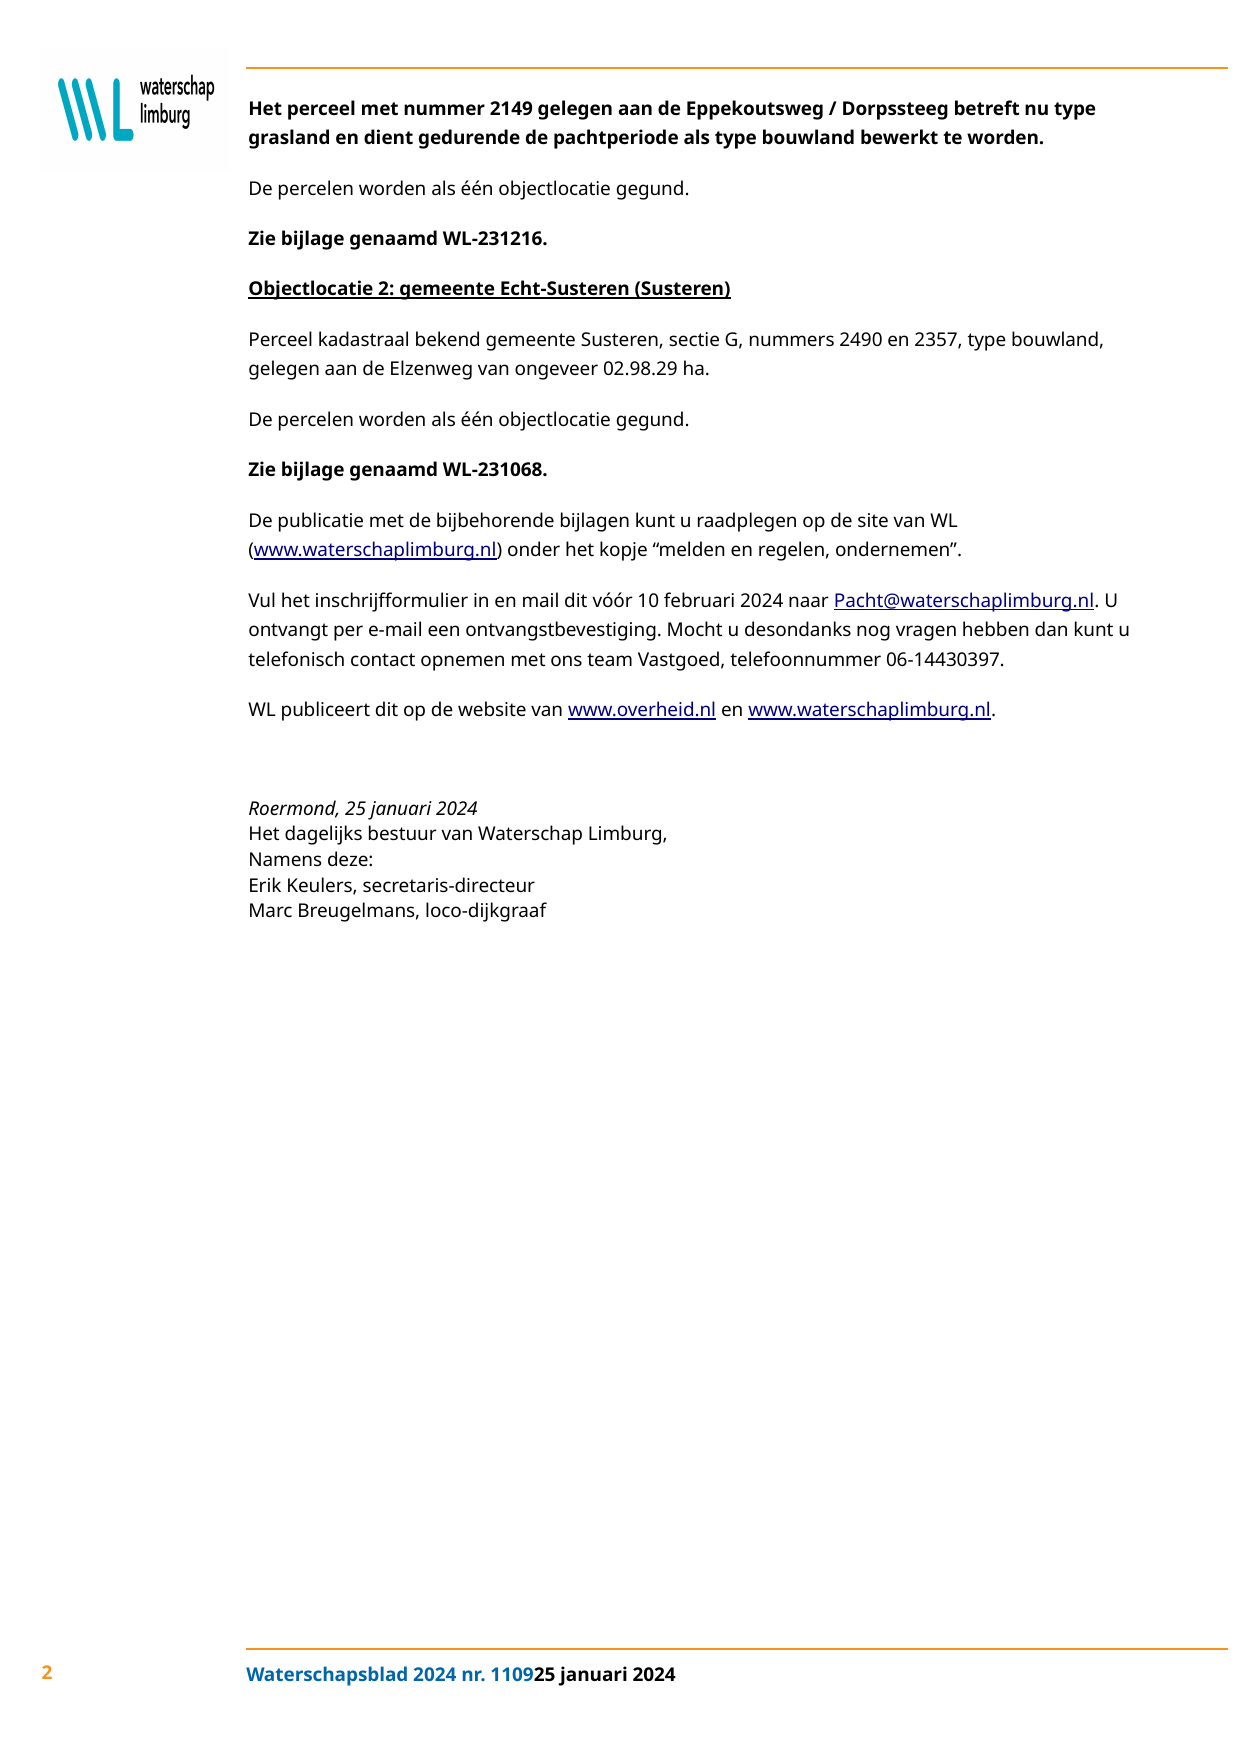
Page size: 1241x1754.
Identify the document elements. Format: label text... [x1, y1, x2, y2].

text De publicatie met de bijbehorende bijlagen kunt u raadplegen op de site van WL (www.waterschaplimburg.nl) onder het kopje “melden en regelen, ondernemen”. [248, 507, 1152, 562]
text Perceel kadastraal bekend gemeente Susteren, sectie G, nummers 2490 en 2357, type bouwland, gelegen aan de Elzenweg van ongeveer 02.98.29 ha. [248, 326, 1152, 381]
text Roermond, 25 januari 2024 [248, 795, 1152, 820]
text Het dagelijks bestuur van Waterschap Limburg, [248, 820, 1152, 846]
text Marc Breugelmans, loco-dijkgraaf [248, 898, 1152, 923]
text WL publiceert dit op de website van www.overheid.nl en www.waterschaplimburg.nl. [248, 696, 1152, 722]
text Vul het inschrijfformulier in en mail dit vóór 10 februari 2024 naar Pacht@waterschaplimburg.nl. U ontvangt per e-mail een ontvangstbevestiging. Mocht u desondanks nog vragen hebben dan kunt u telefonisch contact opnemen met ons team Vastgoed, telefoonnummer 06-14430397. [248, 587, 1152, 672]
text Zie bijlage genaamd WL-231216. [248, 225, 1152, 251]
text De percelen worden als één objectlocatie gegund. [248, 406, 1152, 432]
text De percelen worden als één objectlocatie gegund. [248, 175, 1152, 201]
text Erik Keulers, secretaris-directeur [248, 872, 1152, 898]
text Zie bijlage genaamd WL-231068. [248, 456, 1152, 482]
text Objectlocatie 2: gemeente Echt-Susteren (Susteren) [248, 276, 1152, 301]
picture [41, 47, 231, 172]
text Het perceel met nummer 2149 gelegen aan de Eppekoutsweg / Dorpssteeg betreft nu type grasland en dient gedurende de pachtperiode als type bouwland bewerkt te worden. [248, 95, 1152, 150]
text Namens deze: [248, 846, 1152, 872]
